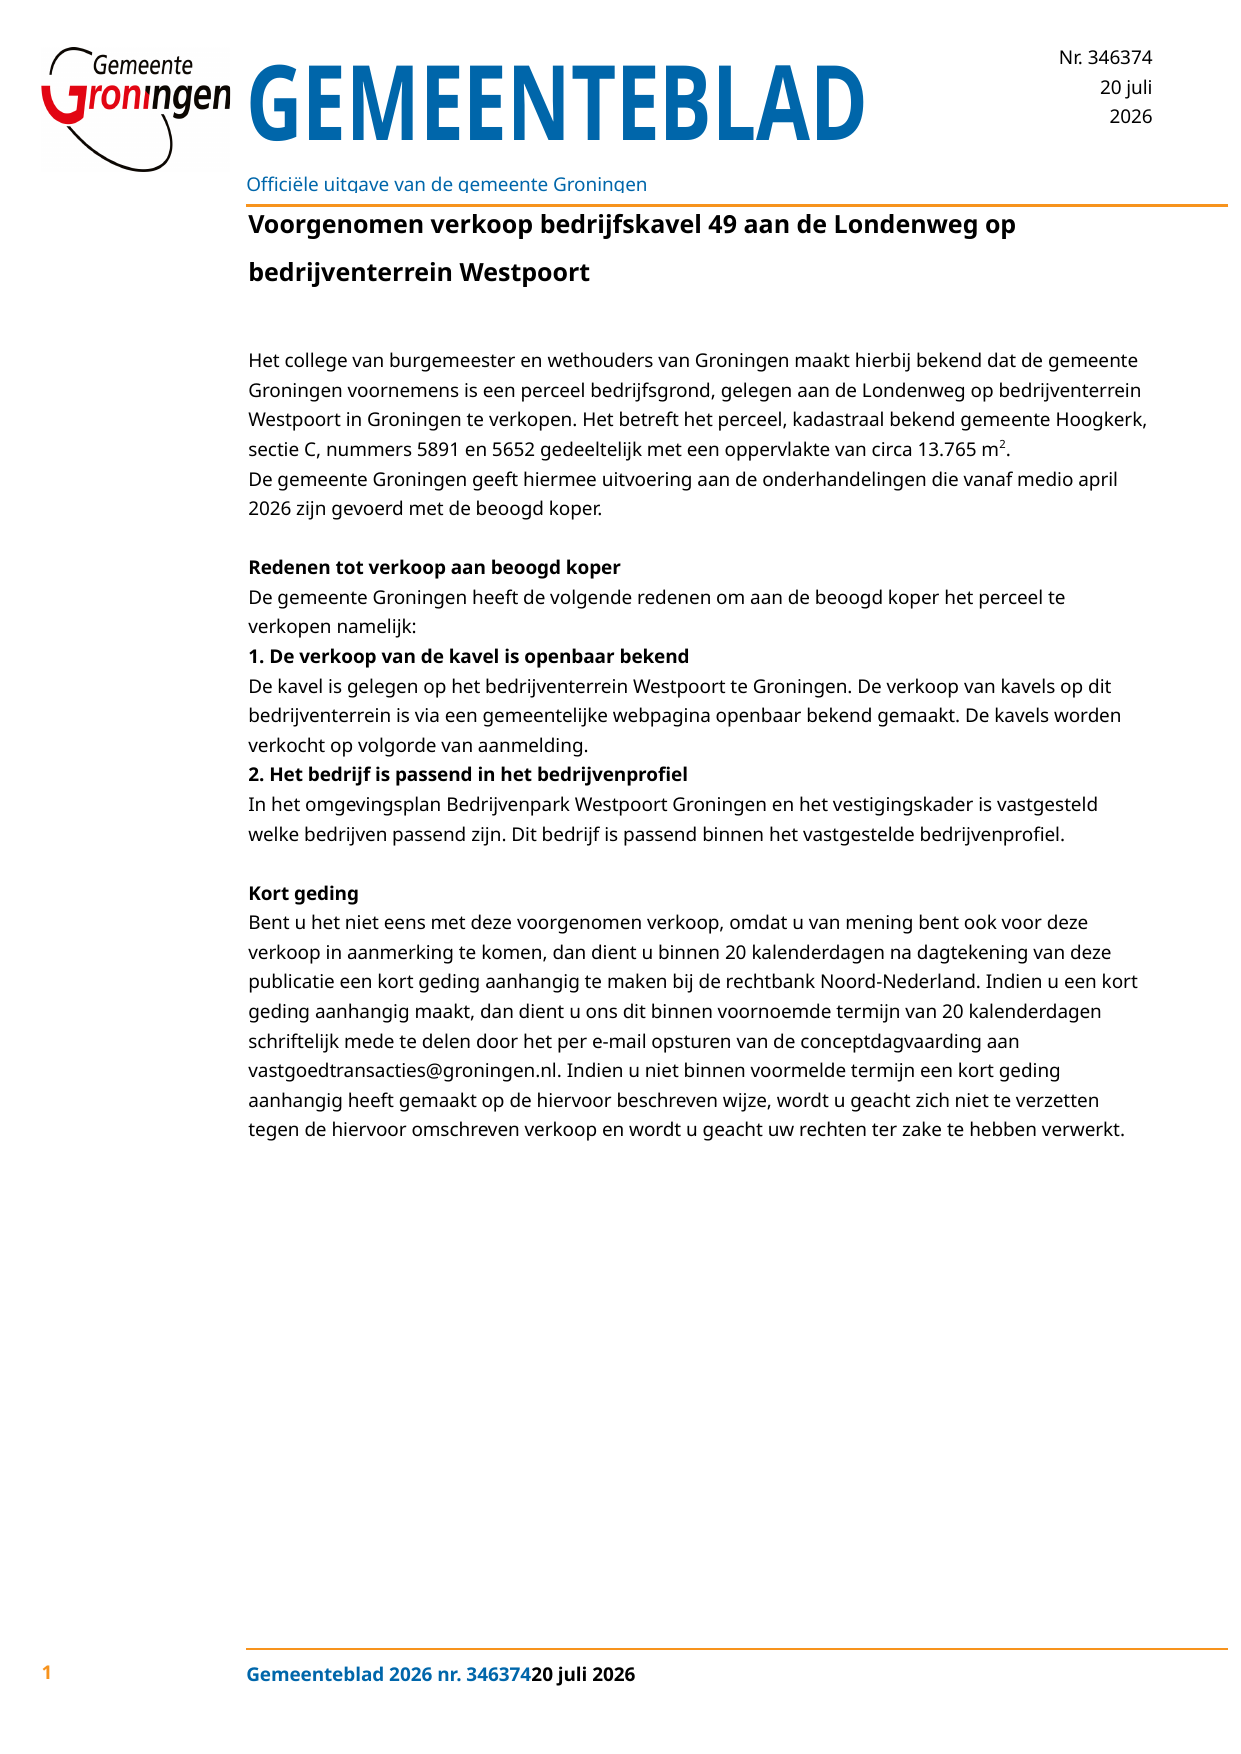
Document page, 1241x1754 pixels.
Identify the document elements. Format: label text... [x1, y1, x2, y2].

text 1. De verkoop van de kavel is openbaar bekend [248, 643, 1152, 669]
text Kort geding [248, 880, 1152, 906]
text In het omgevingsplan Bedrijvenpark Westpoort Groningen en het vestigingskader is vastgesteld welke bedrijven passend zijn. Dit bedrijf is passend binnen het vastgestelde bedrijvenprofiel. [248, 791, 1152, 847]
text 2. Het bedrijf is passend in het bedrijvenprofiel [248, 762, 1152, 787]
picture [41, 47, 231, 172]
text Voorgenomen verkoop bedrijfskavel 49 aan de Londenweg op bedrijventerrein Westpoort [248, 207, 1152, 288]
text Bent u het niet eens met deze voorgenomen verkoop, omdat u van mening bent ook voor deze verkoop in aanmerking te komen, dan dient u binnen 20 kalenderdagen na dagtekening van deze publicatie een kort geding aanhangig te maken bij de rechtbank Noord-Nederland. Indien u een kort geding aanhangig maakt, dan dient u ons dit binnen voornoemde termijn van 20 kalenderdagen schriftelijk mede te delen door het per e-mail opsturen van de conceptdagvaarding aan vastgoedtransacties@groningen.nl. Indien u niet binnen voormelde termijn een kort geding aanhangig heeft gemaakt op de hiervoor beschreven wijze, wordt u geacht zich niet te verzetten tegen de hiervoor omschreven verkoop en wordt u geacht uw rechten ter zake te hebben verwerkt. [248, 909, 1152, 1142]
text De kavel is gelegen op het bedrijventerrein Westpoort te Groningen. De verkoop van kavels op dit bedrijventerrein is via een gemeentelijke webpagina openbaar bekend gemaakt. De kavels worden verkocht op volgorde van aanmelding. [248, 673, 1152, 758]
text Het college van burgemeester en wethouders van Groningen maakt hierbij bekend dat de gemeente Groningen voornemens is een perceel bedrijfsgrond, gelegen aan de Londenweg op bedrijventerrein Westpoort in Groningen te verkopen. Het betreft het perceel, kadastraal bekend gemeente Hoogkerk, sectie C, nummers 5891 en 5652 gedeeltelijk met een oppervlakte van circa 13.765 m2. [248, 347, 1152, 462]
text De gemeente Groningen geeft hiermee uitvoering aan de onderhandelingen die vanaf medio april 2026 zijn gevoerd met de beoogd koper. [248, 466, 1152, 521]
text De gemeente Groningen heeft de volgende redenen om aan de beoogd koper het perceel te verkopen namelijk: [248, 584, 1152, 639]
text Redenen tot verkoop aan beoogd koper [248, 554, 1152, 580]
